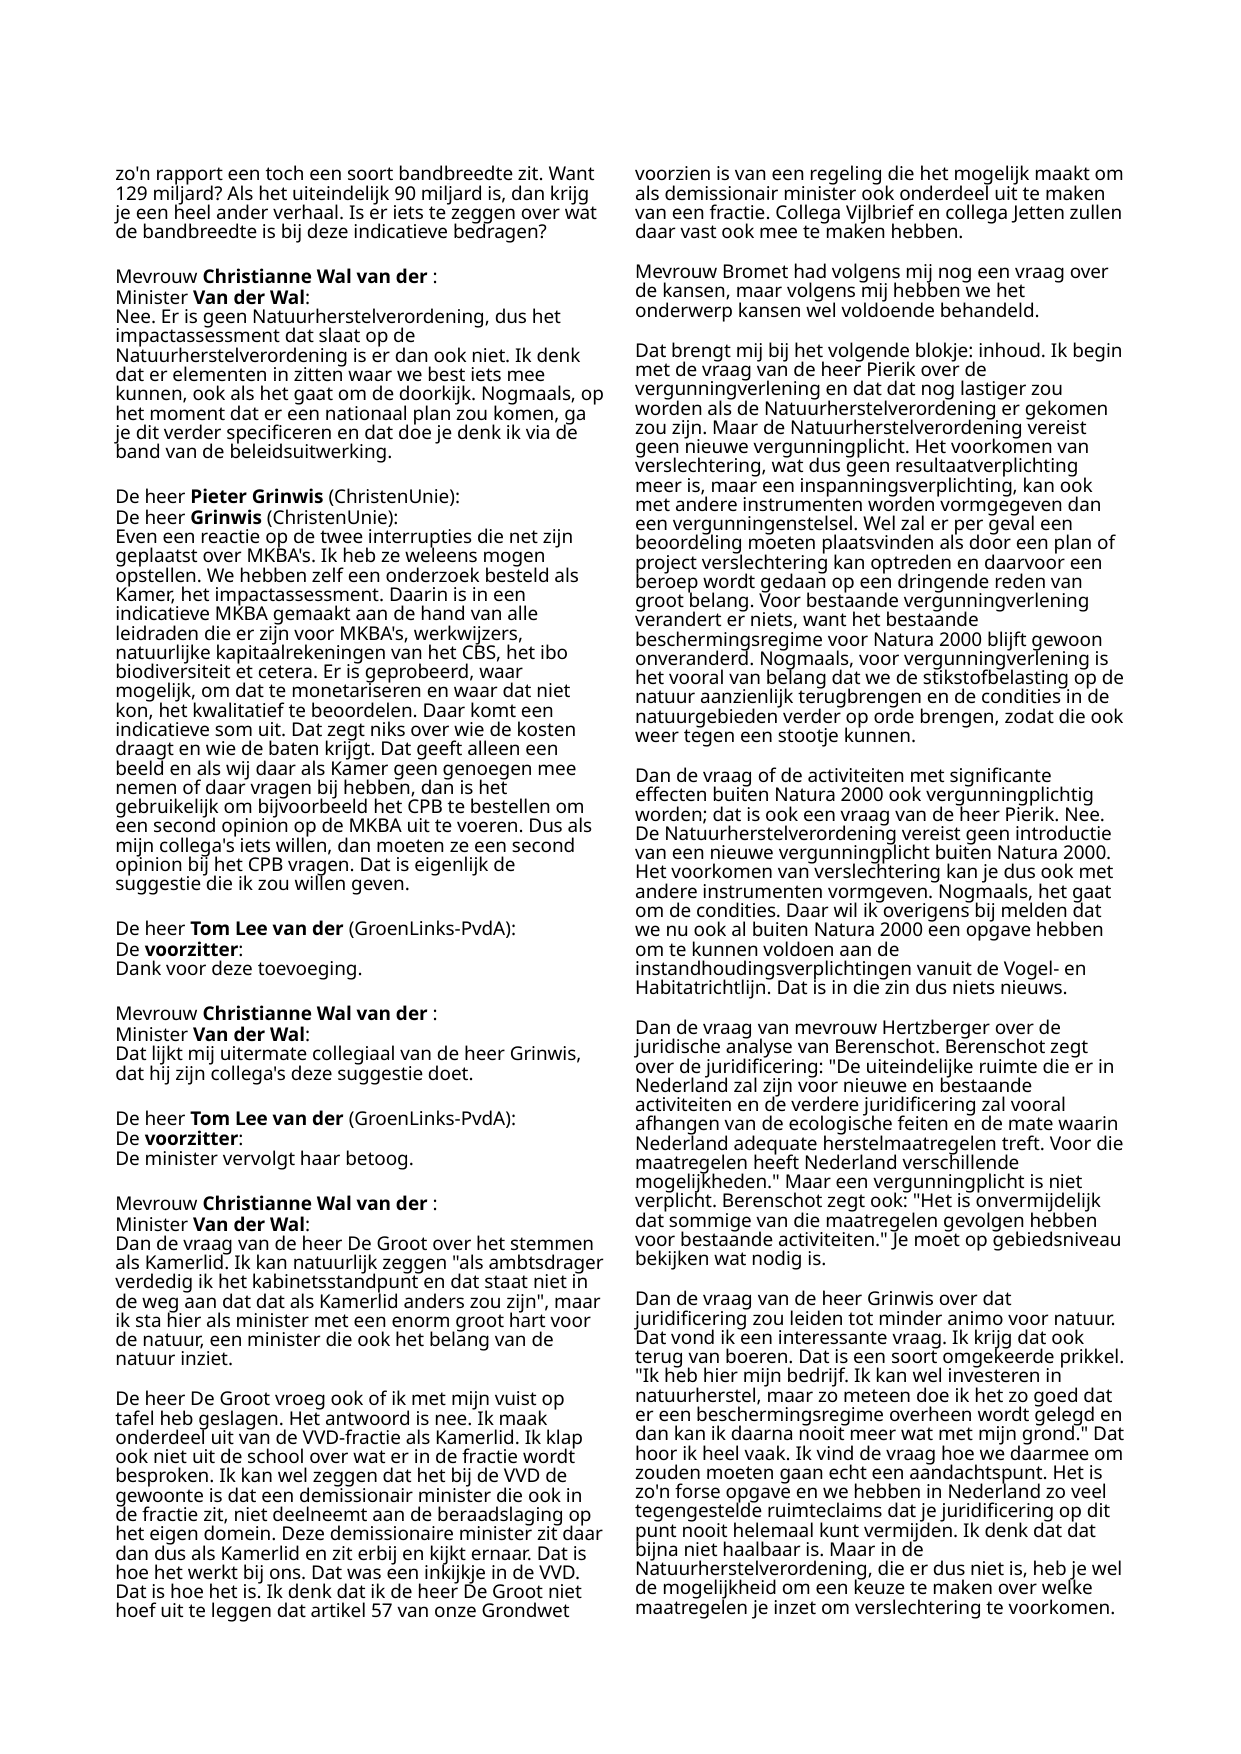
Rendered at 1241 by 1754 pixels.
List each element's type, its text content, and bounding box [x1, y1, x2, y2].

text Mevrouw Christianne Wal van der : [115, 263, 605, 289]
text Mevrouw Christianne Wal van der : [115, 1190, 605, 1216]
text voorzien is van een regeling die het mogelijk maakt om als demissionair minister ook onderdeel uit te maken van een fractie. Collega Vijlbrief en collega Jetten zullen daar vast ook mee te maken hebben. [635, 165, 1125, 242]
text Mevrouw Christianne Wal van der : [115, 1000, 605, 1026]
text Dan de vraag van de heer Grinwis over dat juridificering zou leiden tot minder animo voor natuur. Dat vond ik een interessante vraag. Ik krijg dat ook terug van boeren. Dat is een soort omgekeerde prikkel. "Ik heb hier mijn bedrijf. Ik kan wel investeren in natuurherstel, maar zo meteen doe ik het zo goed dat er een beschermingsregime overheen wordt gelegd en dan kan ik daarna nooit meer wat met mijn grond." Dat hoor ik heel vaak. Ik vind de vraag hoe we daarmee om zouden moeten gaan echt een aandachtspunt. Het is zo'n forse opgave en we hebben in Nederland zo veel tegengestelde ruimteclaims dat je juridificering op dit punt nooit helemaal kunt vermijden. Ik denk dat dat bijna niet haalbaar is. Maar in de Natuurherstelverordening, die er dus niet is, heb je wel de mogelijkheid om een keuze te maken over welke maatregelen je inzet om verslechtering te voorkomen. [635, 1290, 1125, 1618]
text Dank voor deze toevoeging. [115, 960, 605, 979]
text De voorzitter: [115, 1130, 605, 1150]
text Dat brengt mij bij het volgende blokje: inhoud. Ik begin met de vraag van de heer Pierik over de vergunningverlening en dat dat nog lastiger zou worden als de Natuurherstelverordening er gekomen zou zijn. Maar de Natuurherstelverordening vereist geen nieuwe vergunningplicht. Het voorkomen van verslechtering, wat dus geen resultaatverplichting meer is, maar een inspanningsverplichting, kan ook met andere instrumenten worden vormgegeven dan een vergunningenstelsel. Wel zal er per geval een beoordeling moeten plaatsvinden als door een plan of project verslechtering kan optreden en daarvoor een beroep wordt gedaan op een dringende reden van groot belang. Voor bestaande vergunningverlening verandert er niets, want het bestaande beschermingsregime voor Natura 2000 blijft gewoon onveranderd. Nogmaals, voor vergunningverlening is het vooral van belang dat we de stikstofbelasting op de natuur aanzienlijk terugbrengen en de condities in de natuurgebieden verder op orde brengen, zodat die ook weer tegen een stootje kunnen. [635, 342, 1125, 746]
text Dan de vraag of de activiteiten met significante effecten buiten Natura 2000 ook vergunningplichtig worden; dat is ook een vraag van de heer Pierik. Nee. De Natuurherstelverordening vereist geen introductie van een nieuwe vergunningplicht buiten Natura 2000. Het voorkomen van verslechtering kan je dus ook met andere instrumenten vormgeven. Nogmaals, het gaat om de condities. Daar wil ik overigens bij melden dat we nu ook al buiten Natura 2000 een opgave hebben om te kunnen voldoen aan de instandhoudingsverplichtingen vanuit de Vogel- en Habitatrichtlijn. Dat is in die zin dus niets nieuws. [635, 767, 1125, 998]
text De heer Grinwis (ChristenUnie): [115, 509, 605, 528]
text Dan de vraag van mevrouw Hertzberger over de juridische analyse van Berenschot. Berenschot zegt over de juridificering: "De uiteindelijke ruimte die er in Nederland zal zijn voor nieuwe en bestaande activiteiten en de verdere juridificering zal vooral afhangen van de ecologische feiten en de mate waarin Nederland adequate herstelmaatregelen treft. Voor die maatregelen heeft Nederland verschillende mogelijkheden." Maar een vergunningplicht is niet verplicht. Berenschot zegt ook: "Het is onvermijdelijk dat sommige van die maatregelen gevolgen hebben voor bestaande activiteiten." Je moet op gebiedsniveau bekijken wat nodig is. [635, 1019, 1125, 1269]
text Nee. Er is geen Natuurherstelverordening, dus het impactassessment dat slaat op de Natuurherstelverordening is er dan ook niet. Ik denk dat er elementen in zitten waar we best iets mee kunnen, ook als het gaat om de doorkijk. Nogmaals, op het moment dat er een nationaal plan zou komen, ga je dit verder specificeren en dat doe je denk ik via de band van de beleidsuitwerking. [115, 308, 605, 462]
text De heer De Groot vroeg ook of ik met mijn vuist op tafel heb geslagen. Het antwoord is nee. Ik maak onderdeel uit van de VVD-fractie als Kamerlid. Ik klap ook niet uit de school over wat er in de fractie wordt besproken. Ik kan wel zeggen dat het bij de VVD de gewoonte is dat een demissionair minister die ook in de fractie zit, niet deelneemt aan de beraadslaging op het eigen domein. Deze demissionaire minister zit daar dan dus als Kamerlid en zit erbij en kijkt ernaar. Dat is hoe het werkt bij ons. Dat was een inkijkje in de VVD. Dat is hoe het is. Ik denk dat ik de heer De Groot niet hoef uit te leggen dat artikel 57 van onze Grondwet [115, 1390, 605, 1622]
text Even een reactie op de twee interrupties die net zijn geplaatst over MKBA's. Ik heb ze weleens mogen opstellen. We hebben zelf een onderzoek besteld als Kamer, het impactassessment. Daarin is in een indicatieve MKBA gemaakt aan de hand van alle leidraden die er zijn voor MKBA's, werkwijzers, natuurlijke kapitaalrekeningen van het CBS, het ibo biodiversiteit et cetera. Er is geprobeerd, waar mogelijk, om dat te monetariseren en waar dat niet kon, het kwalitatief te beoordelen. Daar komt een indicatieve som uit. Dat zegt niks over wie de kosten draagt en wie de baten krijgt. Dat geeft alleen een beeld en als wij daar als Kamer geen genoegen mee nemen of daar vragen bij hebben, dan is het gebruikelijk om bijvoorbeeld het CPB te bestellen om een second opinion op de MKBA uit te voeren. Dus als mijn collega's iets willen, dan moeten ze een second opinion bij het CPB vragen. Dat is eigenlijk de suggestie die ik zou willen geven. [115, 528, 605, 894]
text De minister vervolgt haar betoog. [115, 1150, 605, 1169]
text De heer Tom Lee van der (GroenLinks-PvdA): [115, 915, 605, 941]
text zo'n rapport een toch een soort bandbreedte zit. Want 129 miljard? Als het uiteindelijk 90 miljard is, dan krijg je een heel ander verhaal. Is er iets te zeggen over wat de bandbreedte is bij deze indicatieve bedragen? [115, 165, 605, 242]
text Minister Van der Wal: [115, 1026, 605, 1045]
text De voorzitter: [115, 941, 605, 960]
text Minister Van der Wal: [115, 289, 605, 308]
text De heer Pieter Grinwis (ChristenUnie): [115, 483, 605, 509]
text Mevrouw Bromet had volgens mij nog een vraag over de kansen, maar volgens mij hebben we het onderwerp kansen wel voldoende behandeld. [635, 263, 1125, 321]
text Dat lijkt mij uitermate collegiaal van de heer Grinwis, dat hij zijn collega's deze suggestie doet. [115, 1045, 605, 1084]
text Minister Van der Wal: [115, 1216, 605, 1235]
text De heer Tom Lee van der (GroenLinks-PvdA): [115, 1105, 605, 1130]
text Dan de vraag van de heer De Groot over het stemmen als Kamerlid. Ik kan natuurlijk zeggen "als ambtsdrager verdedig ik het kabinetsstandpunt en dat staat niet in de weg aan dat dat als Kamerlid anders zou zijn", maar ik sta hier als minister met een enorm groot hart voor de natuur, een minister die ook het belang van de natuur inziet. [115, 1235, 605, 1370]
